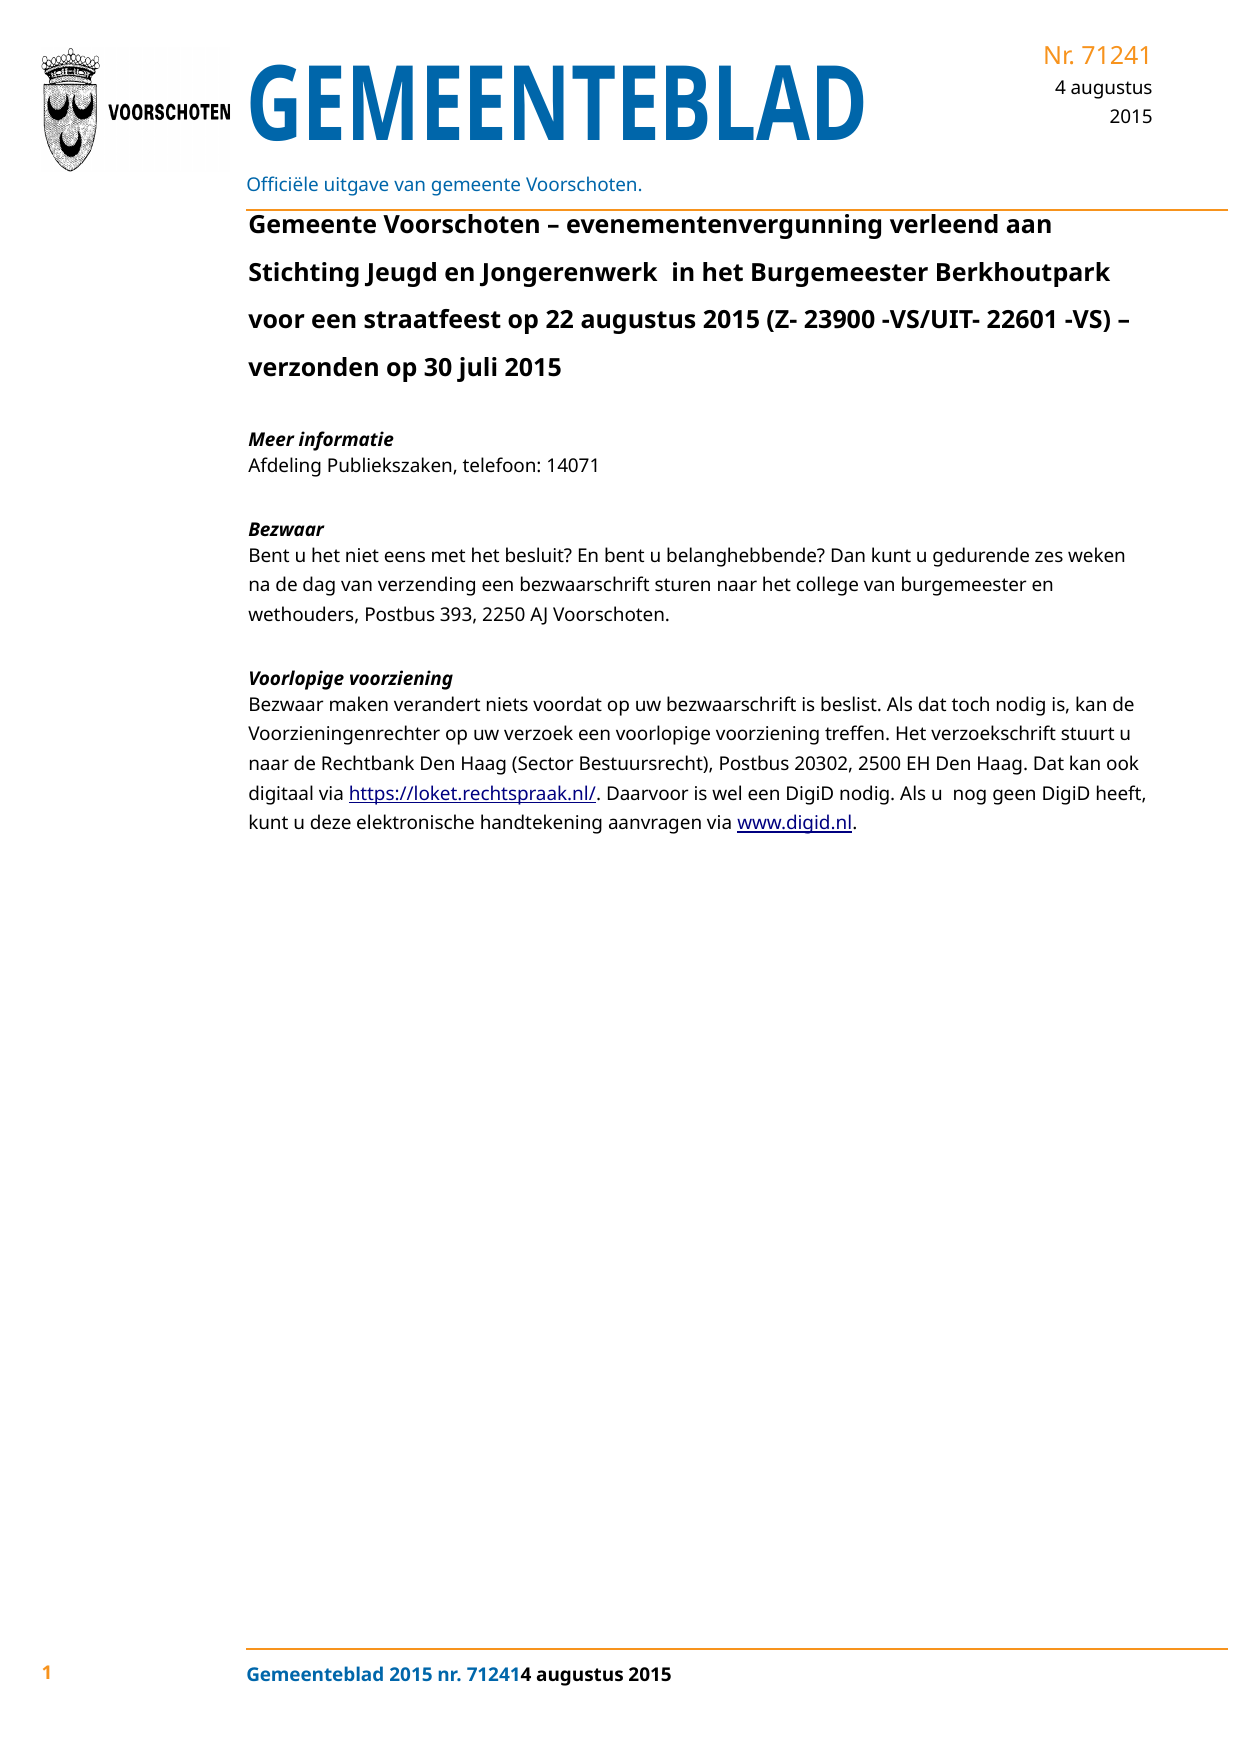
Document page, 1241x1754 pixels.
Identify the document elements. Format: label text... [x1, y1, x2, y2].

picture [41, 47, 231, 172]
text Bezwaar maken verandert niets voordat op uw bezwaarschrift is beslist. Als dat toch nodig is, kan de Voorzieningenrechter op uw verzoek een voorlopige voorziening treffen. Het verzoekschrift stuurt u naar de Rechtbank Den Haag (Sector Bestuursrecht), Postbus 20302, 2500 EH Den Haag. Dat kan ook digitaal via https://loket.rechtspraak.nl/. Daarvoor is wel een DigiD nodig. Als u nog geen DigiD heeft, kunt u deze elektronische handtekening aanvragen via www.digid.nl. [248, 691, 1152, 835]
text Gemeente Voorschoten – evenementenvergunning verleend aan Stichting Jeugd en Jongerenwerk in het Burgemeester Berkhoutpark voor een straatfeest op 22 augustus 2015 (Z- 23900 -VS/UIT- 22601 -VS) – verzonden op 30 juli 2015 [248, 211, 1152, 384]
text Bent u het niet eens met het besluit? En bent u belanghebbende? Dan kunt u gedurende zes weken na de dag van verzending een bezwaarschrift sturen naar het college van burgemeester en wethouders, Postbus 393, 2250 AJ Voorschoten. [248, 542, 1152, 627]
text Voorlopige voorziening [248, 665, 1152, 691]
text Bezwaar [248, 516, 1152, 542]
text Afdeling Publiekszaken, telefoon: 14071 [248, 452, 1152, 478]
text Meer informatie [248, 427, 1152, 452]
